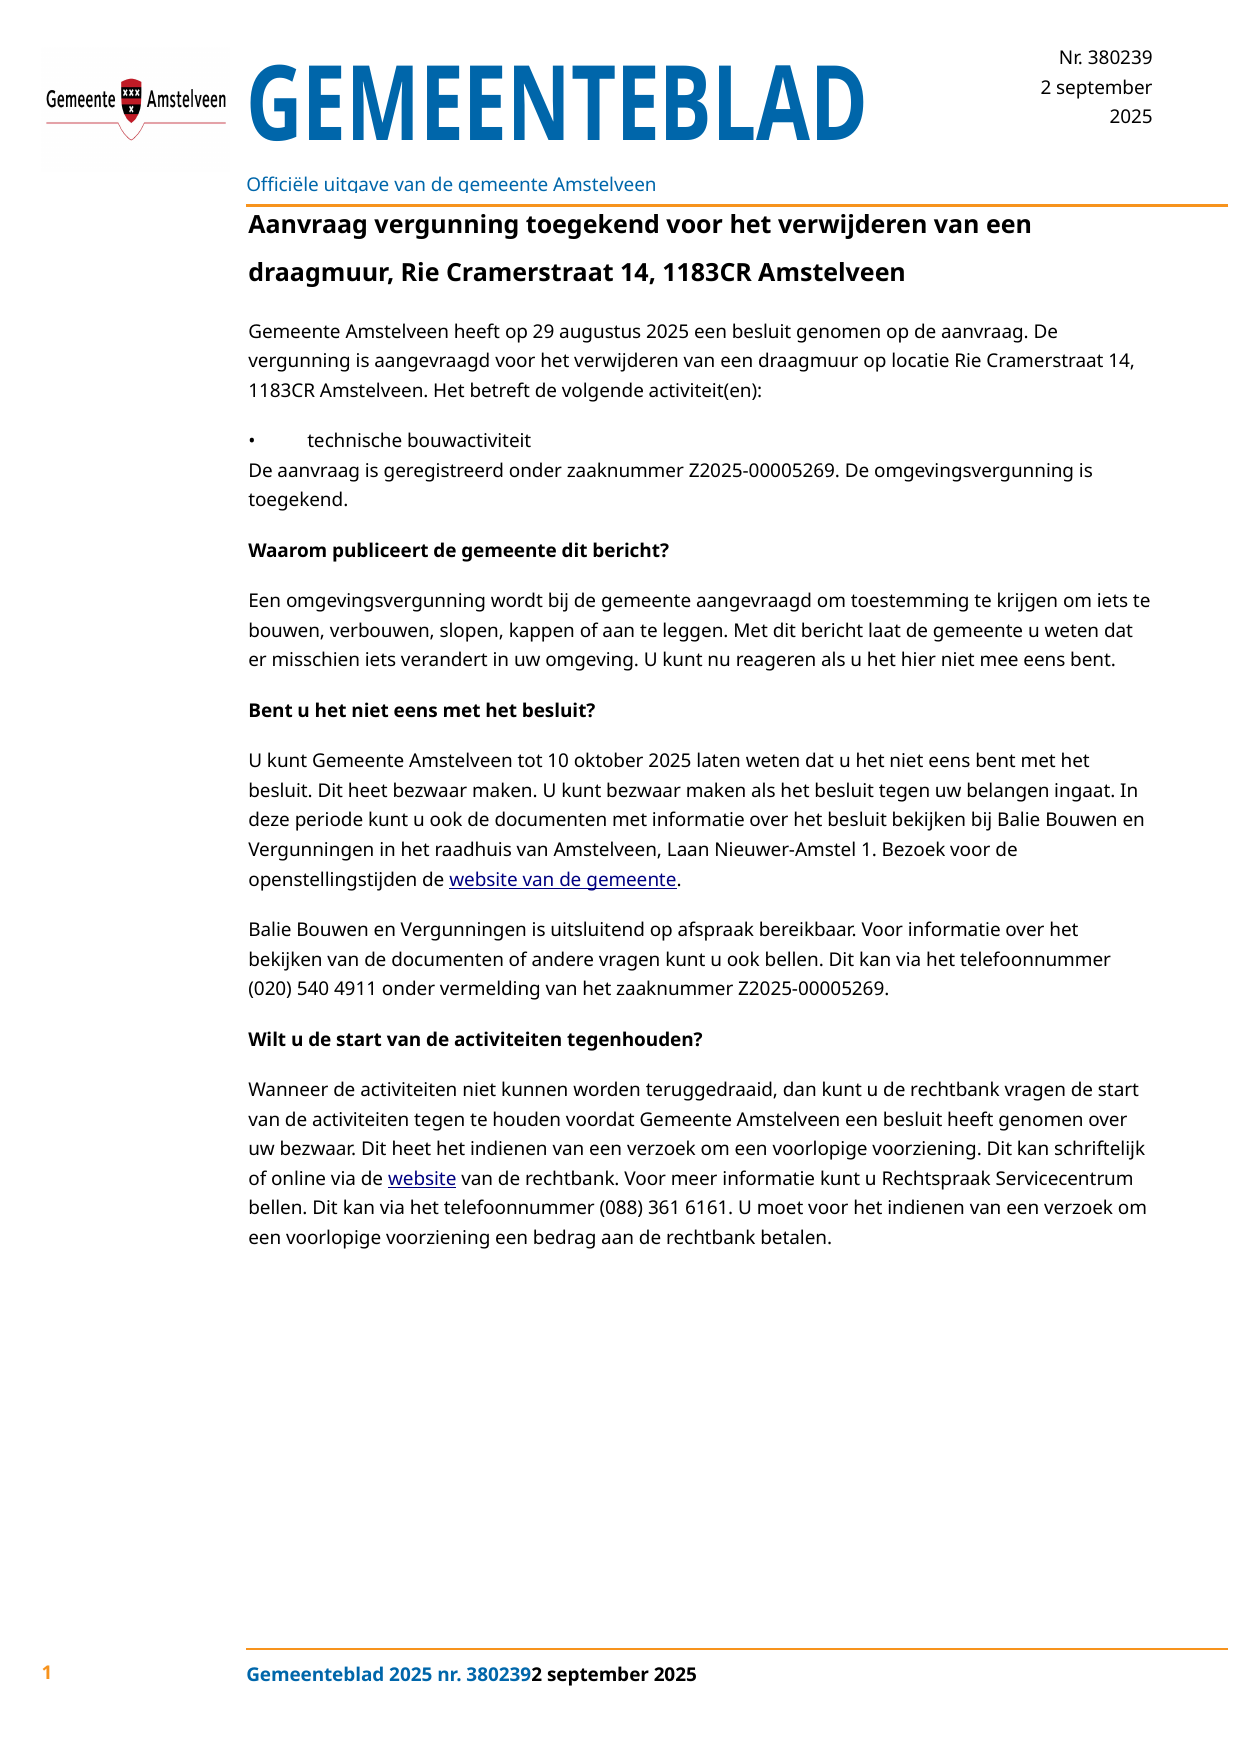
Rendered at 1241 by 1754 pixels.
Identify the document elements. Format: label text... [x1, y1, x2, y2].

text U kunt Gemeente Amstelveen tot 10 oktober 2025 laten weten dat u het niet eens bent met het besluit. Dit heet bezwaar maken. U kunt bezwaar maken als het besluit tegen uw belangen ingaat. In deze periode kunt u ook de documenten met informatie over het besluit bekijken bij Balie Bouwen en Vergunningen in het raadhuis van Amstelveen, Laan Nieuwer-Amstel 1. Bezoek voor de openstellingstijden de website van de gemeente. [248, 747, 1152, 892]
text Bent u het niet eens met het besluit? [248, 697, 1152, 723]
text Wilt u de start van de activiteiten tegenhouden? [248, 1026, 1152, 1052]
text Wanneer de activiteiten niet kunnen worden teruggedraaid, dan kunt u de rechtbank vragen de start van de activiteiten tegen te houden voordat Gemeente Amstelveen een besluit heeft genomen over uw bezwaar. Dit heet het indienen van een verzoek om een voorlopige voorziening. Dit kan schriftelijk of online via de website van de rechtbank. Voor meer informatie kunt u Rechtspraak Servicecentrum bellen. Dit kan via het telefoonnummer (088) 361 6161. U moet voor het indienen van een verzoek om een voorlopige voorziening een bedrag aan de rechtbank betalen. [248, 1076, 1152, 1250]
text De aanvraag is geregistreerd onder zaaknummer Z2025-00005269. De omgevingsvergunning is toegekend. [248, 457, 1152, 512]
text Gemeente Amstelveen heeft op 29 augustus 2025 een besluit genomen op de aanvraag. De vergunning is aangevraagd voor het verwijderen van een draagmuur op locatie Rie Cramerstraat 14, 1183CR Amstelveen. Het betreft de volgende activiteit(en): [248, 318, 1152, 403]
text Waarom publiceert de gemeente dit bericht? [248, 537, 1152, 563]
text Balie Bouwen en Vergunningen is uitsluitend op afspraak bereikbaar. Voor informatie over het bekijken van de documenten of andere vragen kunt u ook bellen. Dit kan via het telefoonnummer (020) 540 4911 onder vermelding van het zaaknummer Z2025-00005269. [248, 916, 1152, 1001]
text Een omgevingsvergunning wordt bij de gemeente aangevraagd om toestemming te krijgen om iets te bouwen, verbouwen, slopen, kappen of aan te leggen. Met dit bericht laat de gemeente u weten dat er misschien iets verandert in uw omgeving. U kunt nu reageren als u het hier niet mee eens bent. [248, 587, 1152, 672]
list technische bouwactiviteit [248, 427, 1152, 453]
picture [41, 47, 231, 172]
text Aanvraag vergunning toegekend voor het verwijderen van een draagmuur, Rie Cramerstraat 14, 1183CR Amstelveen [248, 207, 1152, 288]
